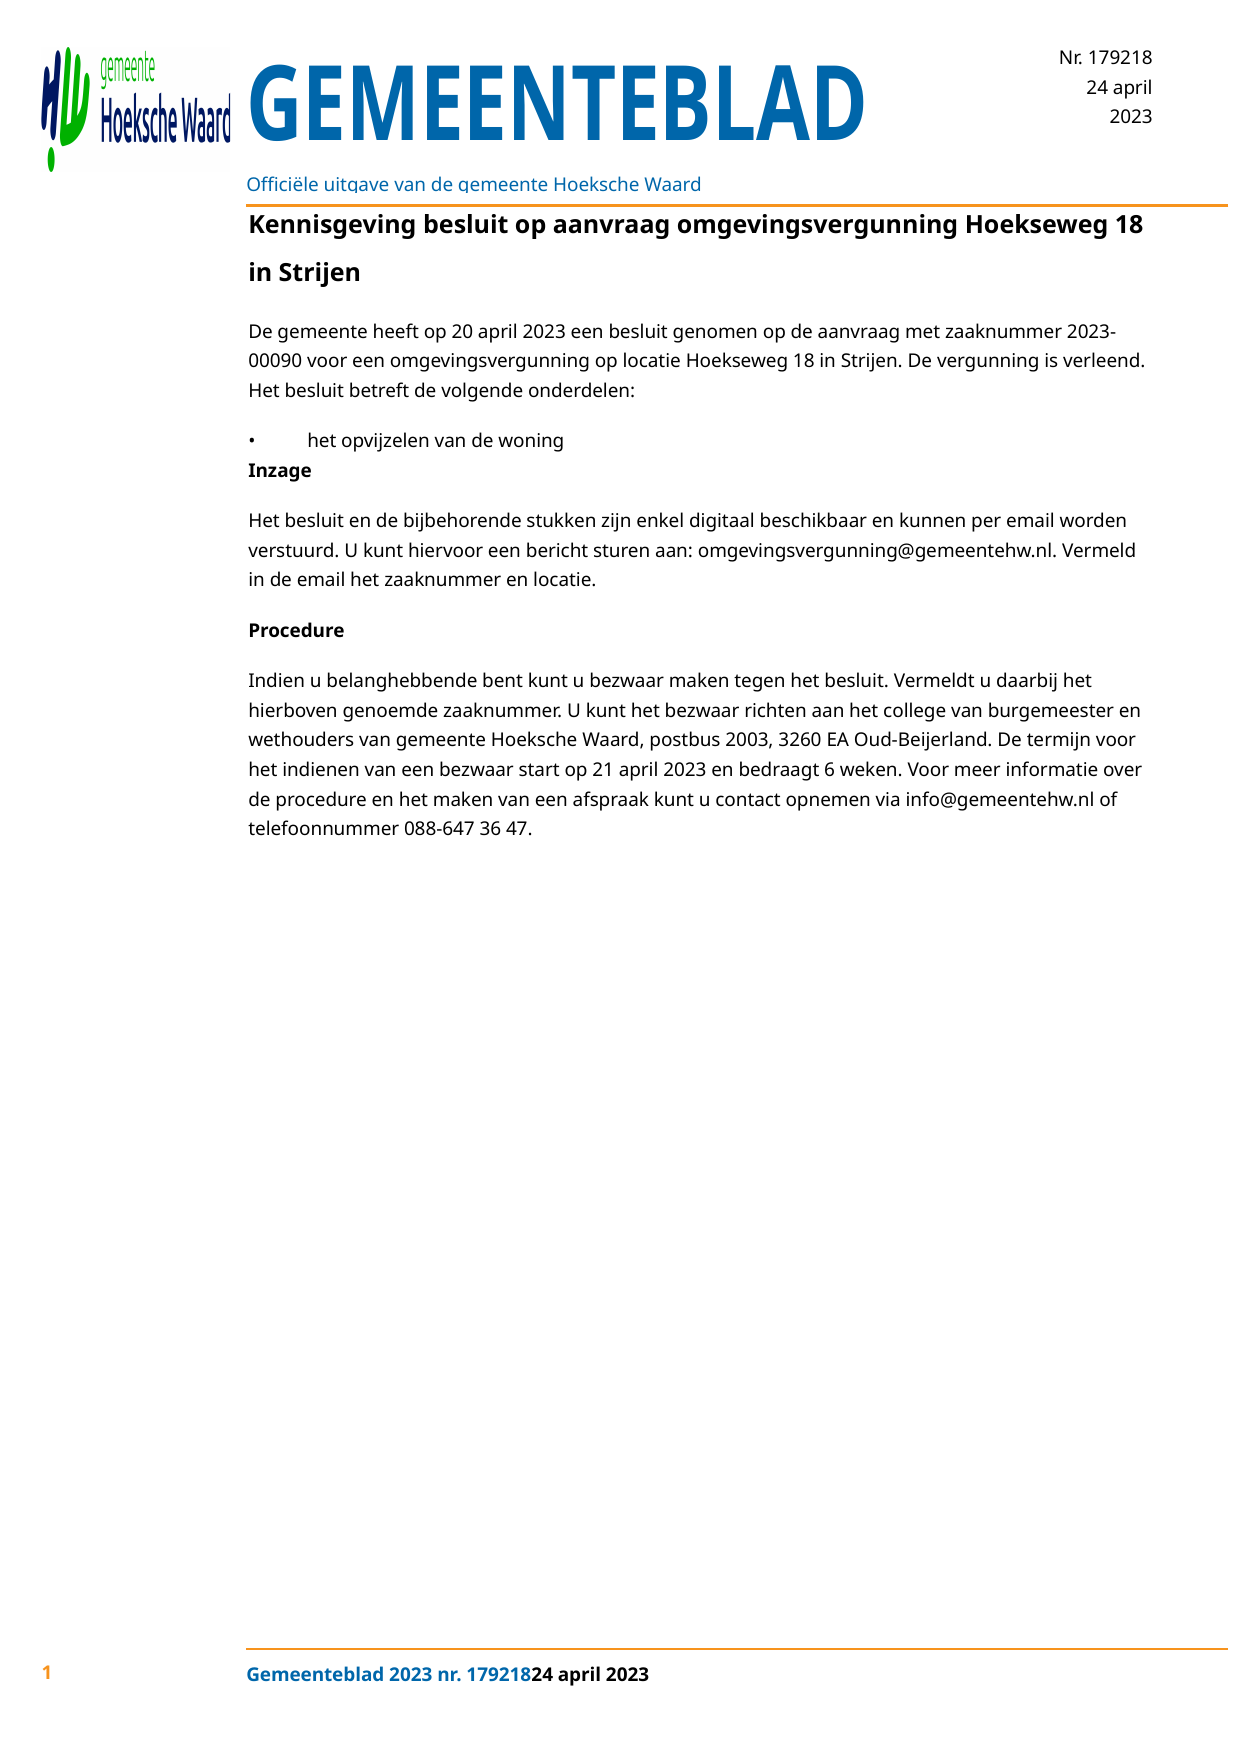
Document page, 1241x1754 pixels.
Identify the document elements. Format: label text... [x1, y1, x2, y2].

text Het besluit en de bijbehorende stukken zijn enkel digitaal beschikbaar en kunnen per email worden verstuurd. U kunt hiervoor een bericht sturen aan: omgevingsvergunning@gemeentehw.nl. Vermeld in de email het zaaknummer en locatie. [248, 507, 1152, 592]
text Inzage [248, 457, 1152, 483]
text Procedure [248, 617, 1152, 643]
text Indien u belanghebbende bent kunt u bezwaar maken tegen het besluit. Vermeldt u daarbij het hierboven genoemde zaaknummer. U kunt het bezwaar richten aan het college van burgemeester en wethouders van gemeente Hoeksche Waard, postbus 2003, 3260 EA Oud-Beijerland. De termijn voor het indienen van een bezwaar start op 21 april 2023 en bedraagt 6 weken. Voor meer informatie over de procedure en het maken van een afspraak kunt u contact opnemen via info@gemeentehw.nl of telefoonnummer 088-647 36 47. [248, 667, 1152, 841]
text Kennisgeving besluit op aanvraag omgevingsvergunning Hoekseweg 18 in Strijen [248, 207, 1152, 288]
list het opvijzelen van de woning [248, 427, 1152, 453]
picture [41, 47, 231, 172]
text De gemeente heeft op 20 april 2023 een besluit genomen op de aanvraag met zaaknummer 2023-00090 voor een omgevingsvergunning op locatie Hoekseweg 18 in Strijen. De vergunning is verleend. Het besluit betreft de volgende onderdelen: [248, 318, 1152, 403]
